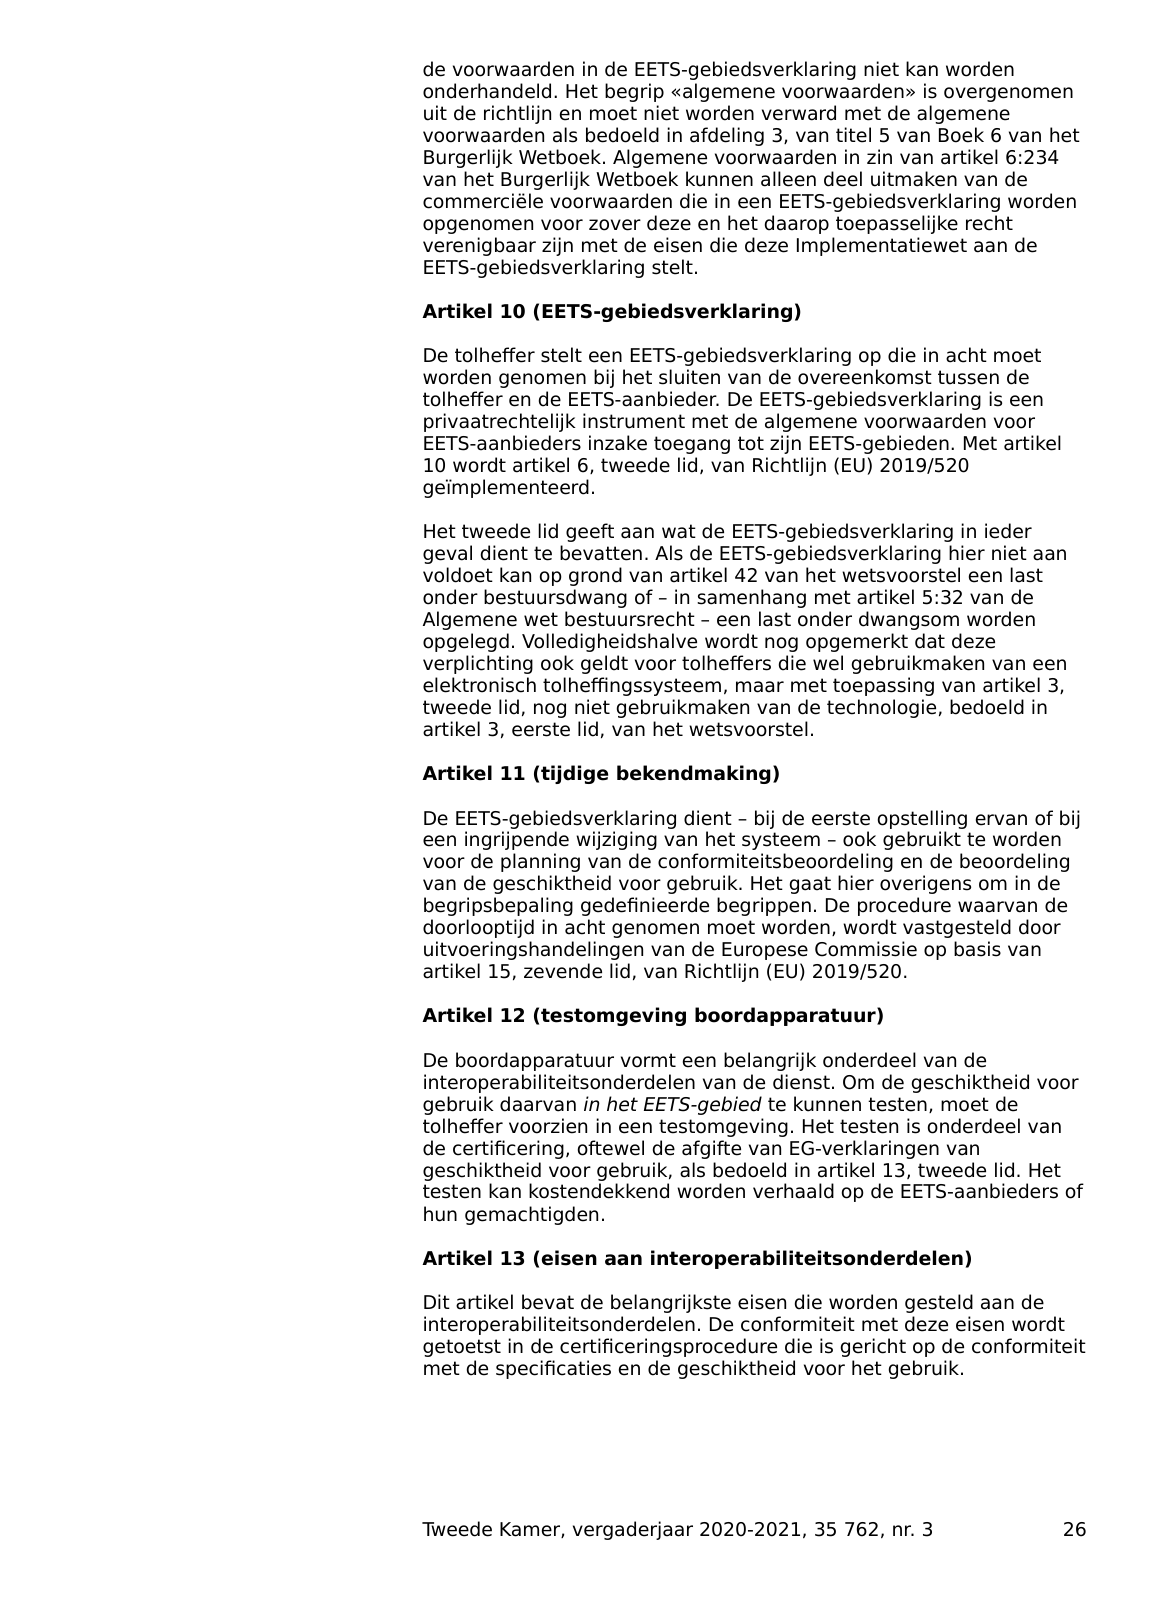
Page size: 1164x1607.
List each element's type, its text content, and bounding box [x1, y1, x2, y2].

subtitle Artikel 11 (tijdige bekendmaking) [422, 763, 1087, 785]
text Het tweede lid geeft aan wat de EETS-gebiedsverklaring in ieder geval dient te bevatten. Als de EETS-gebiedsverklaring hier niet aan voldoet kan op grond van artikel 42 van het wetsvoorstel een last onder bestuursdwang of – in samenhang met artikel 5:32 van de Algemene wet bestuursrecht – een last onder dwangsom worden opgelegd. Volledigheidshalve wordt nog opgemerkt dat deze verplichting ook geldt voor tolheffers die wel gebruikmaken van een elektronisch tolheffingssysteem, maar met toepassing van artikel 3, tweede lid, nog niet gebruikmaken van de technologie, bedoeld in artikel 3, eerste lid, van het wetsvoorstel. [422, 521, 1087, 741]
text De EETS-gebiedsverklaring dient – bij de eerste opstelling ervan of bij een ingrijpende wijziging van het systeem – ook gebruikt te worden voor de planning van de conformiteitsbeoordeling en de beoordeling van de geschiktheid voor gebruik. Het gaat hier overigens om in de begripsbepaling gedefinieerde begrippen. De procedure waarvan de doorlooptijd in acht genomen moet worden, wordt vastgesteld door uitvoeringshandelingen van de Europese Commissie op basis van artikel 15, zevende lid, van Richtlijn (EU) 2019/520. [422, 807, 1087, 983]
text De tolheffer stelt een EETS-gebiedsverklaring op die in acht moet worden genomen bij het sluiten van de overeenkomst tussen de tolheffer en de EETS-aanbieder. De EETS-gebiedsverklaring is een privaatrechtelijk instrument met de algemene voorwaarden voor EETS-aanbieders inzake toegang tot zijn EETS-gebieden. Met artikel 10 wordt artikel 6, tweede lid, van Richtlijn (EU) 2019/520 geïmplementeerd. [422, 345, 1087, 499]
subtitle Artikel 13 (eisen aan interoperabiliteitsonderdelen) [422, 1248, 1087, 1269]
subtitle Artikel 12 (testomgeving boordapparatuur) [422, 1005, 1087, 1027]
subtitle Artikel 10 (EETS-gebiedsverklaring) [422, 301, 1087, 323]
text Dit artikel bevat de belangrijkste eisen die worden gesteld aan de interoperabiliteitsonderdelen. De conformiteit met deze eisen wordt getoetst in de certificeringsprocedure die is gericht op de conformiteit met de specificaties en de geschiktheid voor het gebruik. [422, 1292, 1087, 1380]
text De boordapparatuur vormt een belangrijk onderdeel van de interoperabiliteitsonderdelen van de dienst. Om de geschiktheid voor gebruik daarvan in het EETS-gebied te kunnen testen, moet de tolheffer voorzien in een testomgeving. Het testen is onderdeel van de certificering, oftewel de afgifte van EG-verklaringen van geschiktheid voor gebruik, als bedoeld in artikel 13, tweede lid. Het testen kan kostendekkend worden verhaald op de EETS-aanbieders of hun gemachtigden. [422, 1049, 1087, 1225]
text de voorwaarden in de EETS-gebiedsverklaring niet kan worden onderhandeld. Het begrip «algemene voorwaarden» is overgenomen uit de richtlijn en moet niet worden verward met de algemene voorwaarden als bedoeld in afdeling 3, van titel 5 van Boek 6 van het Burgerlijk Wetboek. Algemene voorwaarden in zin van artikel 6:234 van het Burgerlijk Wetboek kunnen alleen deel uitmaken van de commerciële voorwaarden die in een EETS-gebiedsverklaring worden opgenomen voor zover deze en het daarop toepasselijke recht verenigbaar zijn met de eisen die deze Implementatiewet aan de EETS-gebiedsverklaring stelt. [422, 59, 1087, 279]
